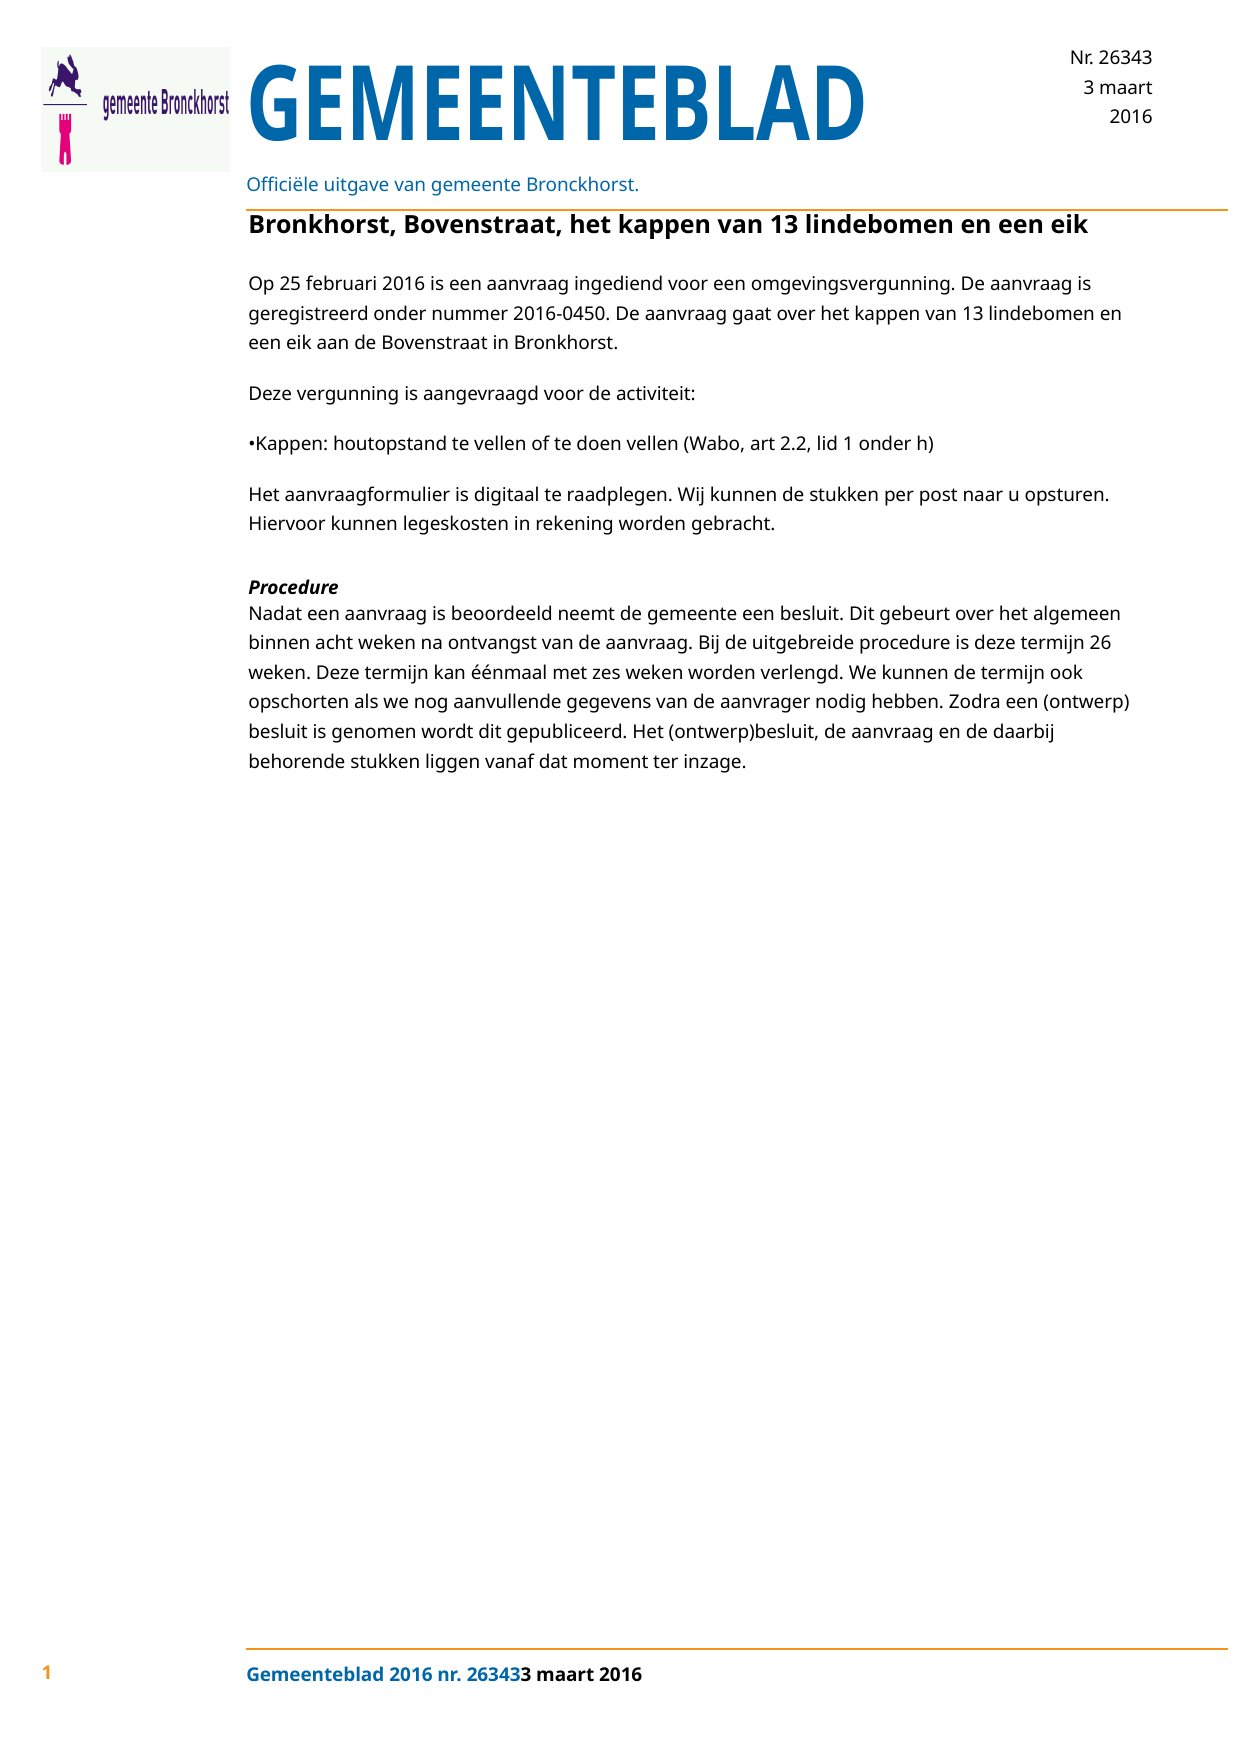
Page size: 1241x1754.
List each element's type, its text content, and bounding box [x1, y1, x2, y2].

text Op 25 februari 2016 is een aanvraag ingediend voor een omgevingsvergunning. De aanvraag is geregistreerd onder nummer 2016-0450. De aanvraag gaat over het kappen van 13 lindebomen en een eik aan de Bovenstraat in Bronkhorst. [248, 270, 1152, 355]
text •Kappen: houtopstand te vellen of te doen vellen (Wabo, art 2.2, lid 1 onder h) [248, 430, 1152, 456]
text Procedure [248, 574, 1152, 600]
text Nadat een aanvraag is beoordeeld neemt de gemeente een besluit. Dit gebeurt over het algemeen binnen acht weken na ontvangst van de aanvraag. Bij de uitgebreide procedure is deze termijn 26 weken. Deze termijn kan éénmaal met zes weken worden verlengd. We kunnen de termijn ook opschorten als we nog aanvullende gegevens van de aanvrager nodig hebben. Zodra een (ontwerp) besluit is genomen wordt dit gepubliceerd. Het (ontwerp)besluit, de aanvraag en de daarbij behorende stukken liggen vanaf dat moment ter inzage. [248, 600, 1152, 774]
picture [41, 47, 231, 172]
text Het aanvraagformulier is digitaal te raadplegen. Wij kunnen de stukken per post naar u opsturen. Hiervoor kunnen legeskosten in rekening worden gebracht. [248, 481, 1152, 536]
text Bronkhorst, Bovenstraat, het kappen van 13 lindebomen en een eik [248, 211, 1152, 241]
text Deze vergunning is aangevraagd voor de activiteit: [248, 380, 1152, 406]
